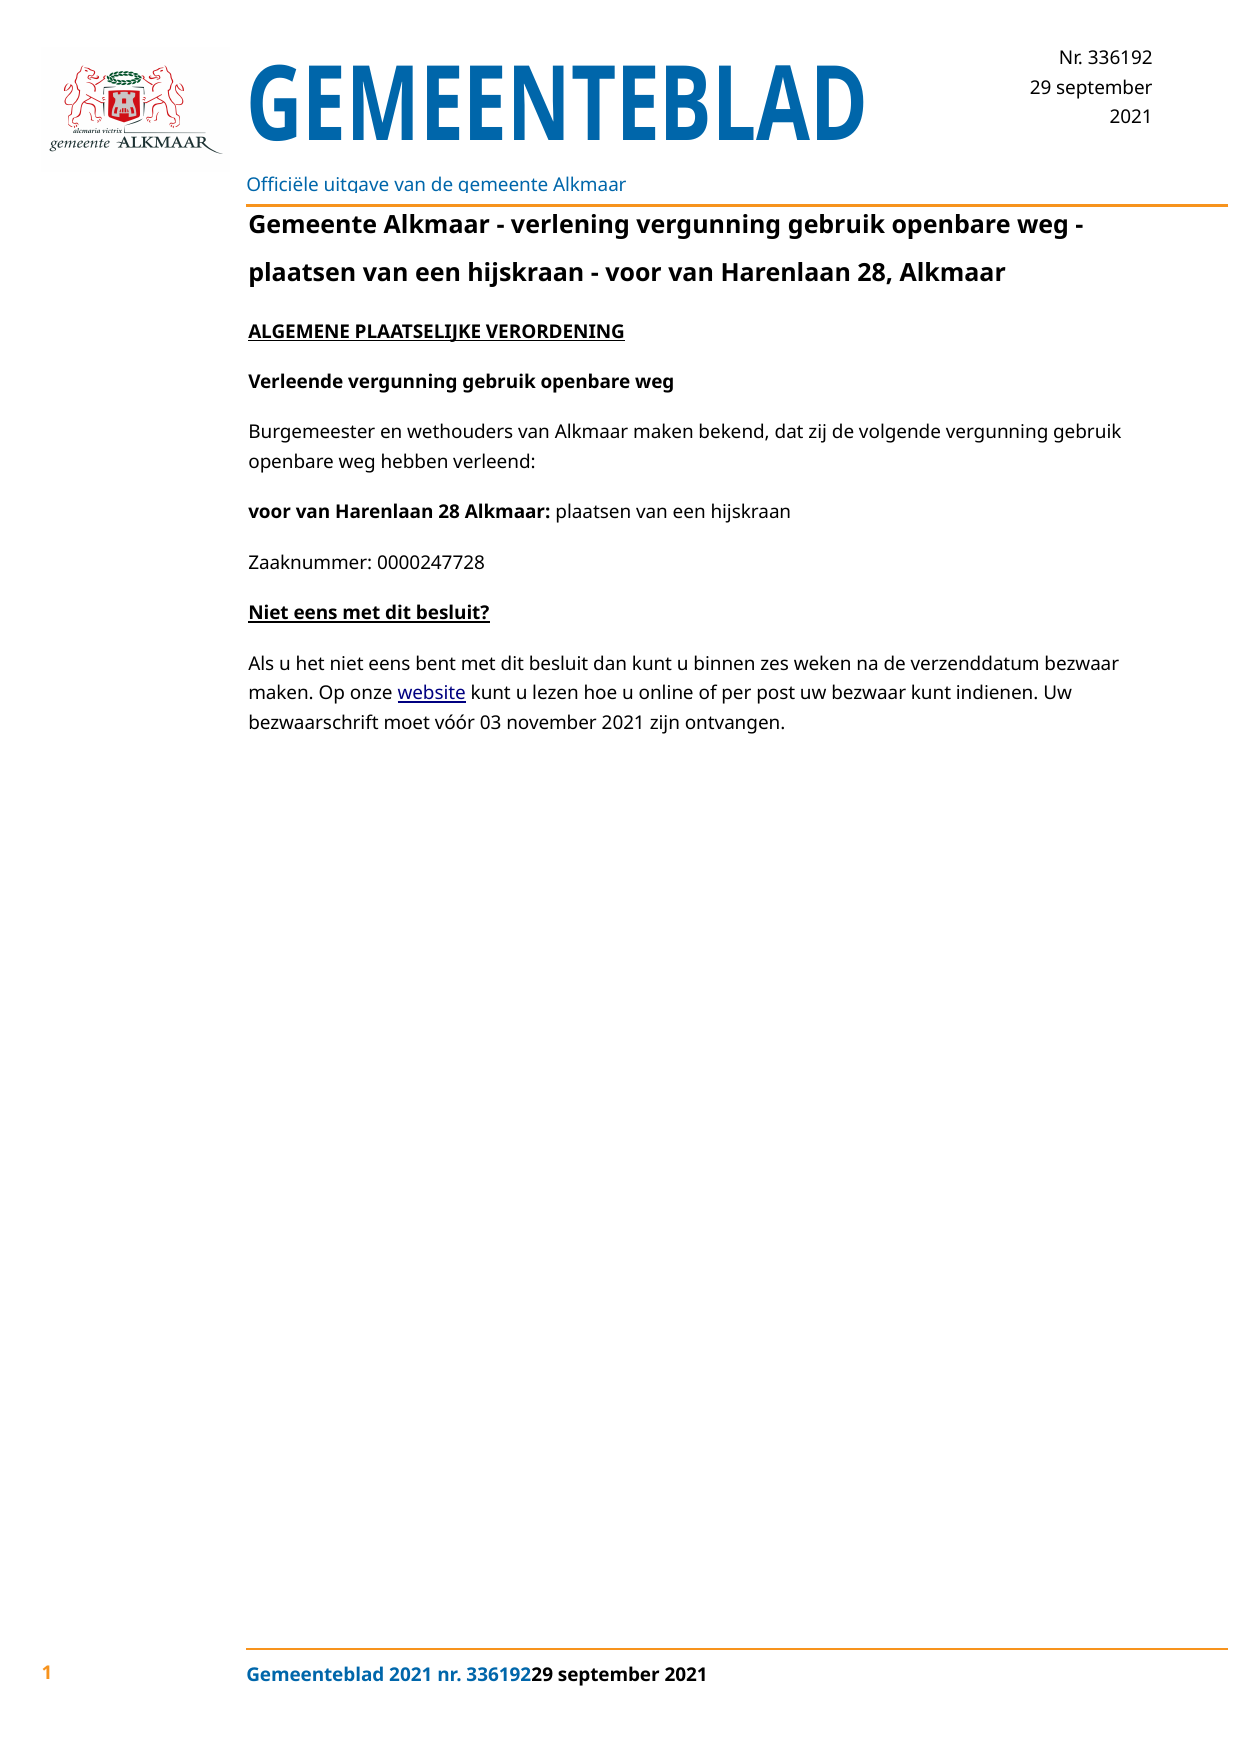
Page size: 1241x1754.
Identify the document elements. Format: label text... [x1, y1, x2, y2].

text ALGEMENE PLAATSELIJKE VERORDENING [248, 318, 1152, 344]
text Niet eens met dit besluit? [248, 599, 1152, 625]
text Als u het niet eens bent met dit besluit dan kunt u binnen zes weken na de verzenddatum bezwaar maken. Op onze website kunt u lezen hoe u online of per post uw bezwaar kunt indienen. Uw bezwaarschrift moet vóór 03 november 2021 zijn ontvangen. [248, 650, 1152, 735]
text voor van Harenlaan 28 Alkmaar: plaatsen van een hijskraan [248, 499, 1152, 524]
text Burgemeester en wethouders van Alkmaar maken bekend, dat zij de volgende vergunning gebruik openbare weg hebben verleend: [248, 419, 1152, 474]
text Zaaknummer: 0000247728 [248, 549, 1152, 575]
text Verleende vergunning gebruik openbare weg [248, 368, 1152, 394]
text Gemeente Alkmaar - verlening vergunning gebruik openbare weg - plaatsen van een hijskraan - voor van Harenlaan 28, Alkmaar [248, 207, 1152, 288]
picture [41, 47, 231, 172]
